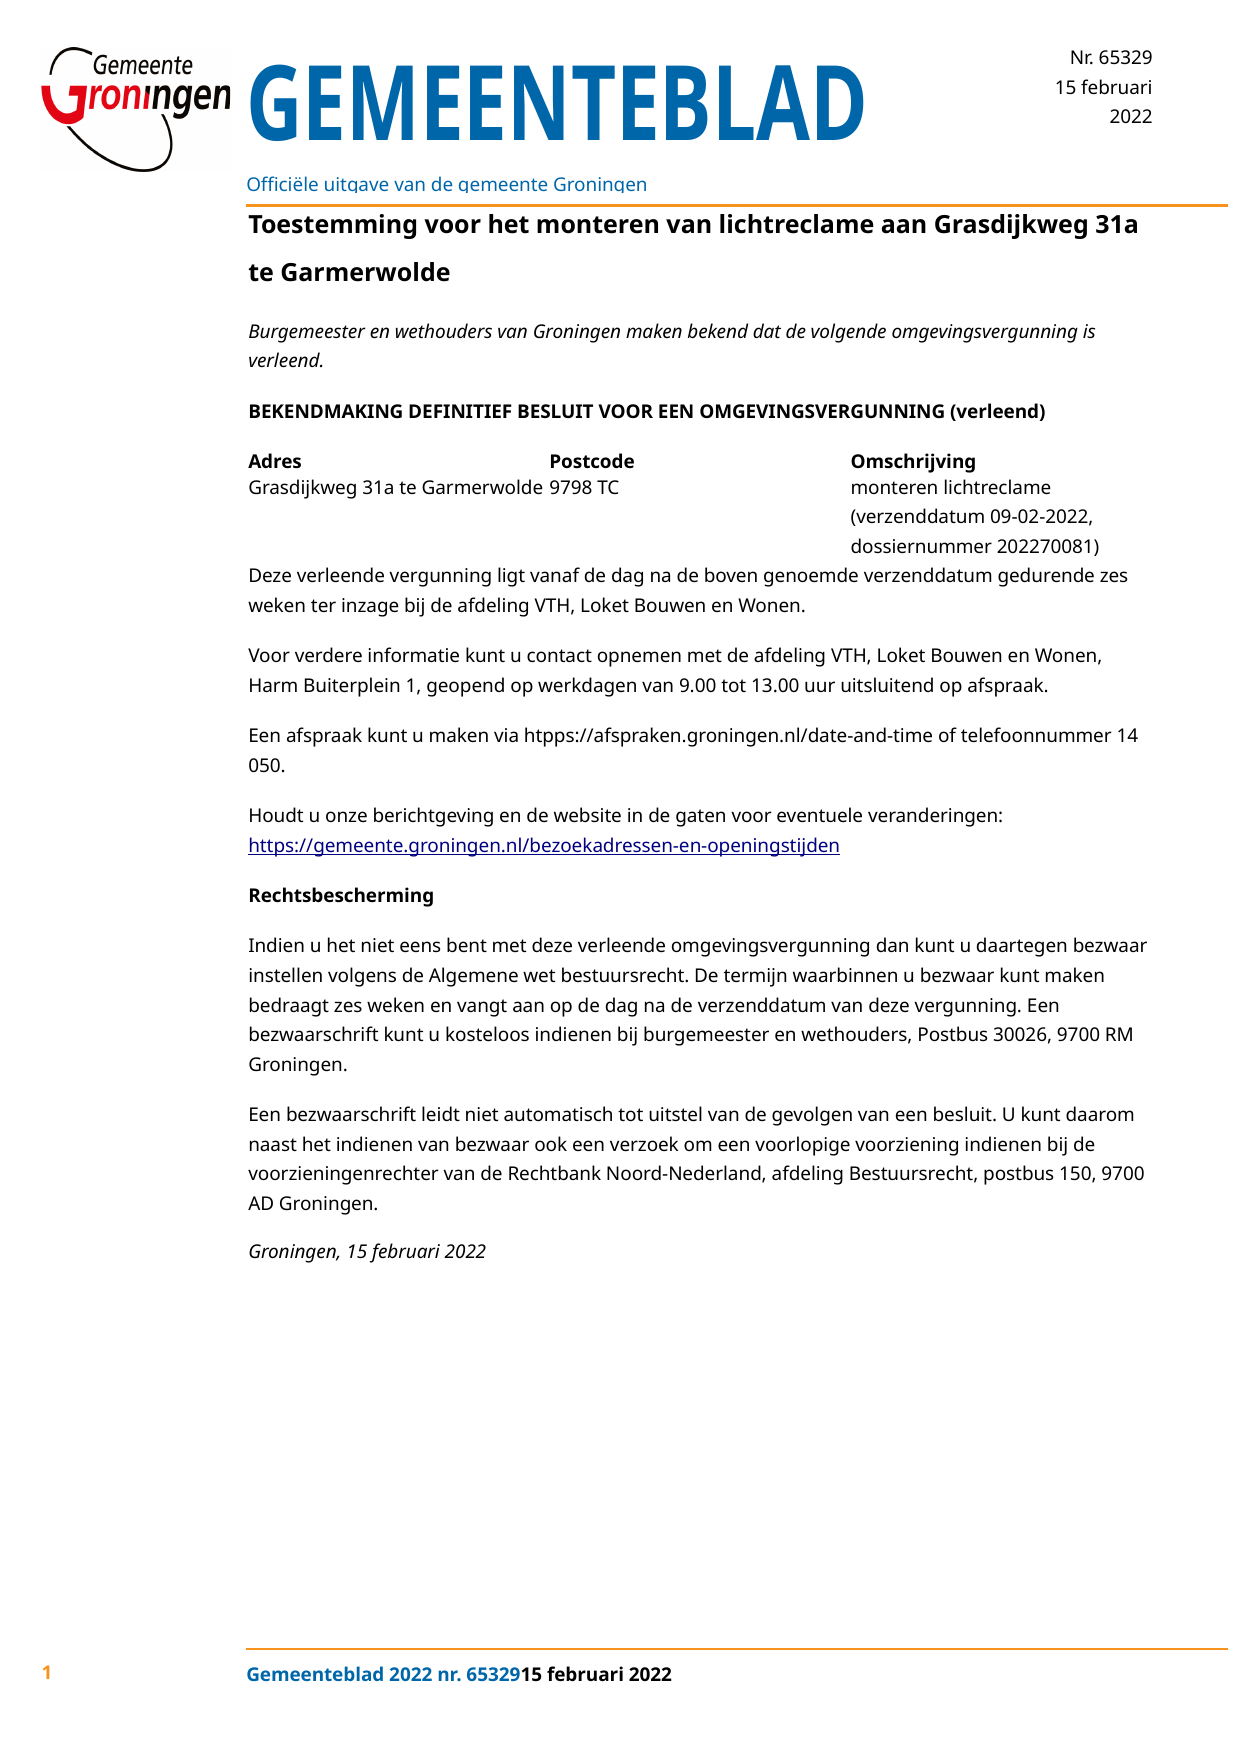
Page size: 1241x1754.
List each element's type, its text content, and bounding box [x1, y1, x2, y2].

text Voor verdere informatie kunt u contact opnemen met de afdeling VTH, Loket Bouwen en Wonen, Harm Buiterplein 1, geopend op werkdagen van 9.00 tot 13.00 uur uitsluitend op afspraak. [248, 642, 1152, 698]
table_cell monteren lichtreclame (verzenddatum 09-02-2022, dossiernummer 202270081) [850, 474, 1152, 559]
picture [41, 47, 231, 172]
text Indien u het niet eens bent met deze verleende omgevingsvergunning dan kunt u daartegen bezwaar instellen volgens de Algemene wet bestuursrecht. De termijn waarbinnen u bezwaar kunt maken bedraagt zes weken en vangt aan op de dag na de verzenddatum van deze vergunning. Een bezwaarschrift kunt u kosteloos indienen bij burgemeester en wethouders, Postbus 30026, 9700 RM Groningen. [248, 933, 1152, 1077]
text Groningen, 15 februari 2022 [248, 1238, 1152, 1264]
text BEKENDMAKING DEFINITIEF BESLUIT VOOR EEN OMGEVINGSVERGUNNING (verleend) [248, 398, 1152, 424]
table_header Postcode [549, 449, 850, 474]
text Een afspraak kunt u maken via htpps://afspraken.groningen.nl/date-and-time of telefoonnummer 14 050. [248, 722, 1152, 778]
table_header Omschrijving [850, 449, 1152, 474]
text Deze verleende vergunning ligt vanaf de dag na de boven genoemde verzenddatum gedurende zes weken ter inzage bij de afdeling VTH, Loket Bouwen en Wonen. [248, 562, 1152, 618]
table_header Adres [248, 449, 549, 474]
text Burgemeester en wethouders van Groningen maken bekend dat de volgende omgevingsvergunning is verleend. [248, 318, 1152, 373]
text Houdt u onze berichtgeving en de website in de gaten voor eventuele veranderingen: https://gemeente.groningen.nl/bezoekadressen-en-openingstijden [248, 802, 1152, 858]
text Rechtsbescherming [248, 882, 1152, 908]
text Toestemming voor het monteren van lichtreclame aan Grasdijkweg 31a te Garmerwolde [248, 207, 1152, 288]
table_cell 9798 TC [549, 474, 850, 559]
table_cell Grasdijkweg 31a te Garmerwolde [248, 474, 549, 559]
text Een bezwaarschrift leidt niet automatisch tot uitstel van de gevolgen van een besluit. U kunt daarom naast het indienen van bezwaar ook een verzoek om een voorlopige voorziening indienen bij de voorzieningenrechter van de Rechtbank Noord-Nederland, afdeling Bestuursrecht, postbus 150, 9700 AD Groningen. [248, 1101, 1152, 1216]
